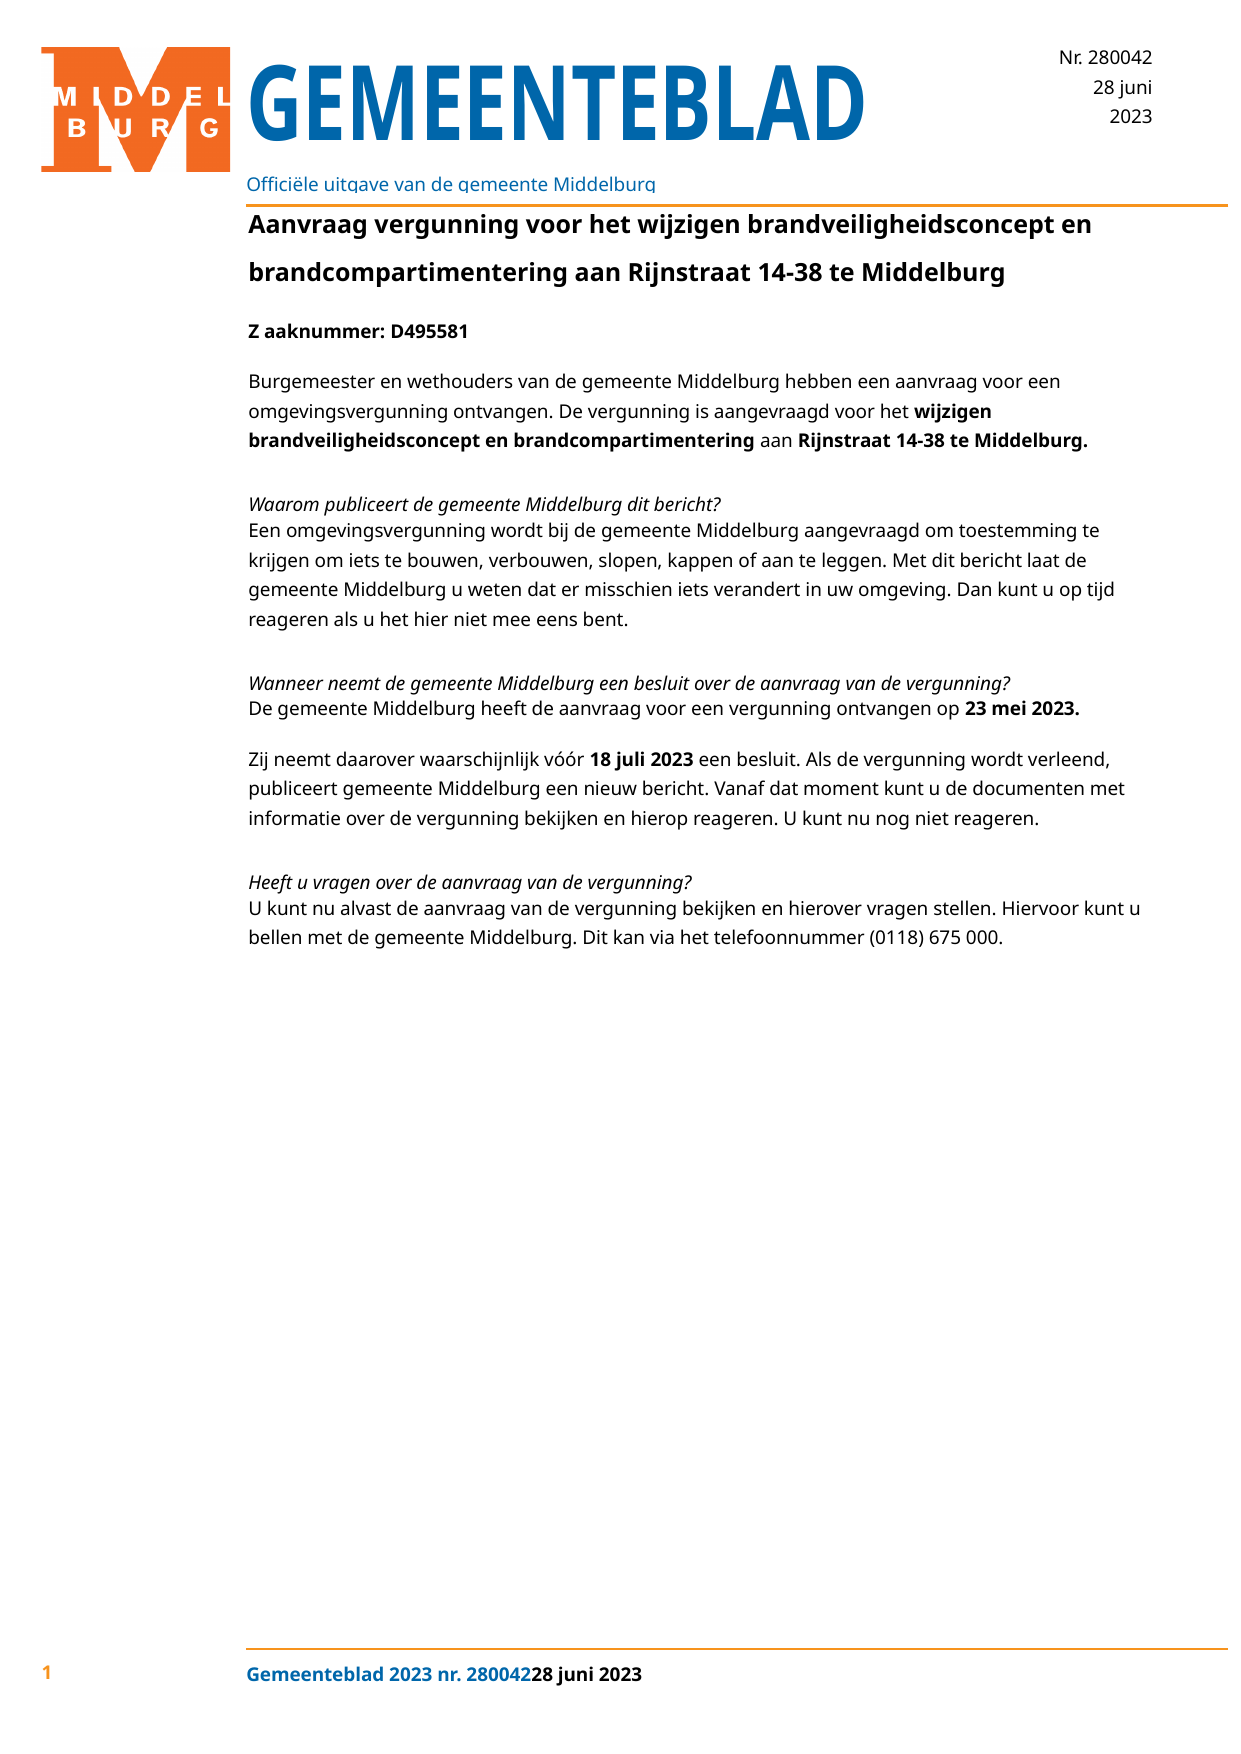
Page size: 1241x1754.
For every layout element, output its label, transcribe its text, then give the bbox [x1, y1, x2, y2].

text De gemeente Middelburg heeft de aanvraag voor een vergunning ontvangen op 23 mei 2023. [248, 696, 1152, 721]
picture [41, 47, 231, 172]
text Zij neemt daarover waarschijnlijk vóór 18 juli 2023 een besluit. Als de vergunning wordt verleend, publiceert gemeente Middelburg een nieuw bericht. Vanaf dat moment kunt u de documenten met informatie over de vergunning bekijken en hierop reageren. U kunt nu nog niet reageren. [248, 746, 1152, 831]
text Burgemeester en wethouders van de gemeente Middelburg hebben een aanvraag voor een omgevingsvergunning ontvangen. De vergunning is aangevraagd voor het wijzigen brandveiligheidsconcept en brandcompartimentering aan Rijnstraat 14-38 te Middelburg. [248, 368, 1152, 453]
text Z aaknummer: D495581 [248, 318, 1152, 344]
text Wanneer neemt de gemeente Middelburg een besluit over de aanvraag van de vergunning? [248, 670, 1152, 696]
text U kunt nu alvast de aanvraag van de vergunning bekijken en hierover vragen stellen. Hiervoor kunt u bellen met de gemeente Middelburg. Dit kan via het telefoonnummer (0118) 675 000. [248, 895, 1152, 950]
text Waarom publiceert de gemeente Middelburg dit bericht? [248, 491, 1152, 517]
text Heeft u vragen over de aanvraag van de vergunning? [248, 869, 1152, 895]
text Een omgevingsvergunning wordt bij de gemeente Middelburg aangevraagd om toestemming te krijgen om iets te bouwen, verbouwen, slopen, kappen of aan te leggen. Met dit bericht laat de gemeente Middelburg u weten dat er misschien iets verandert in uw omgeving. Dan kunt u op tijd reageren als u het hier niet mee eens bent. [248, 517, 1152, 632]
text Aanvraag vergunning voor het wijzigen brandveiligheidsconcept en brandcompartimentering aan Rijnstraat 14-38 te Middelburg [248, 207, 1152, 288]
